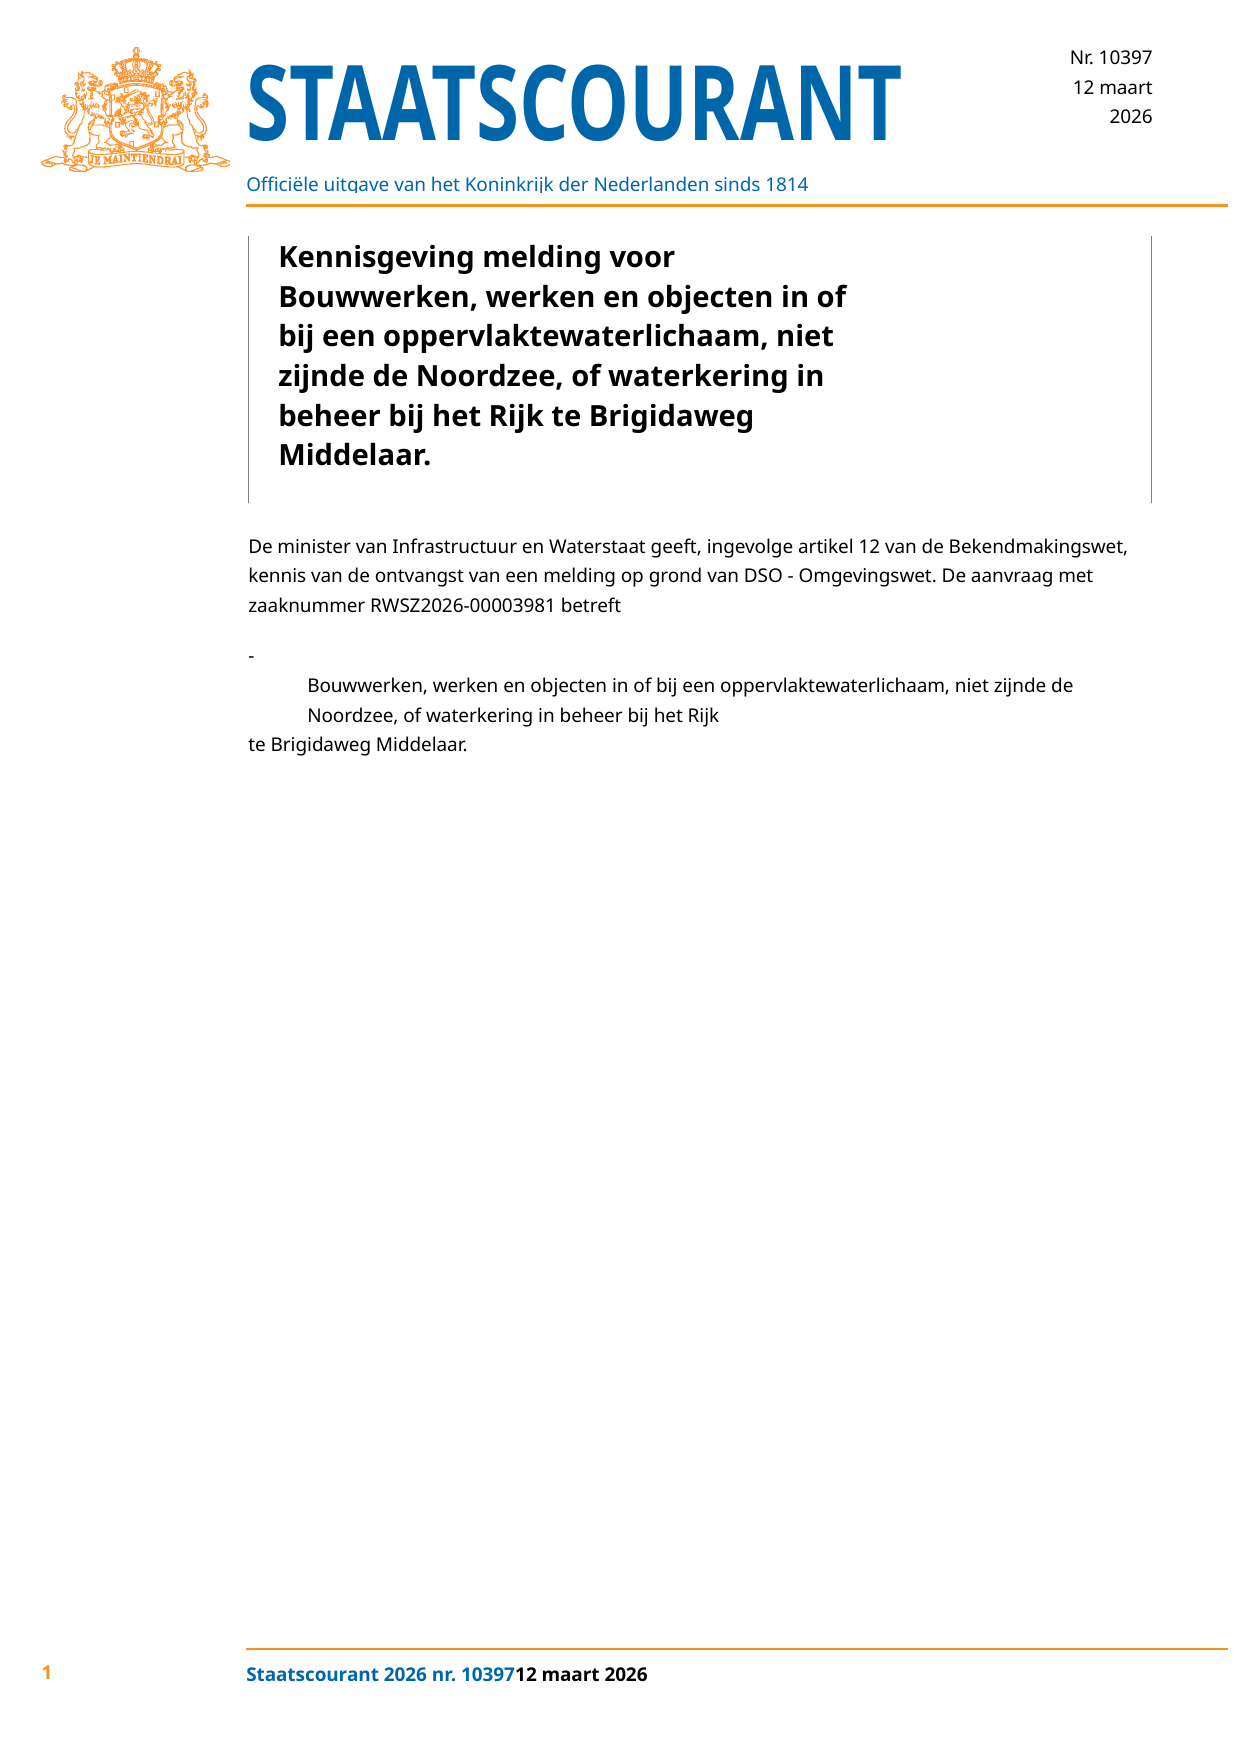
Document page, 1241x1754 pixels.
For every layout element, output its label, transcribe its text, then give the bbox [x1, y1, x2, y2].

table_header [850, 236, 912, 413]
table_header [1090, 236, 1151, 413]
text te Brigidaweg Middelaar. [248, 731, 1152, 757]
list Bouwwerken, werken en objecten in of bij een oppervlaktewaterlichaam, niet zijnde de Noordzee, of waterkering in beheer bij het Rijk [248, 672, 1152, 727]
table_header [850, 414, 1151, 503]
text De minister van Infrastructuur en Waterstaat geeft, ingevolge artikel 12 van de Bekendmakingswet, kennis van de ontvangst van een melding op grond van DSO - Omgevingswet. De aanvraag met zaaknummer RWSZ2026-00003981 betreft [248, 533, 1152, 618]
table_header Kennisgeving melding voor Bouwwerken, werken en objecten in of bij een oppervlaktewaterlichaam, niet zijnde de Noordzee, of waterkering in beheer bij het Rijk te Brigidaweg Middelaar. [249, 236, 850, 503]
picture [41, 47, 231, 172]
picture [912, 236, 1090, 414]
